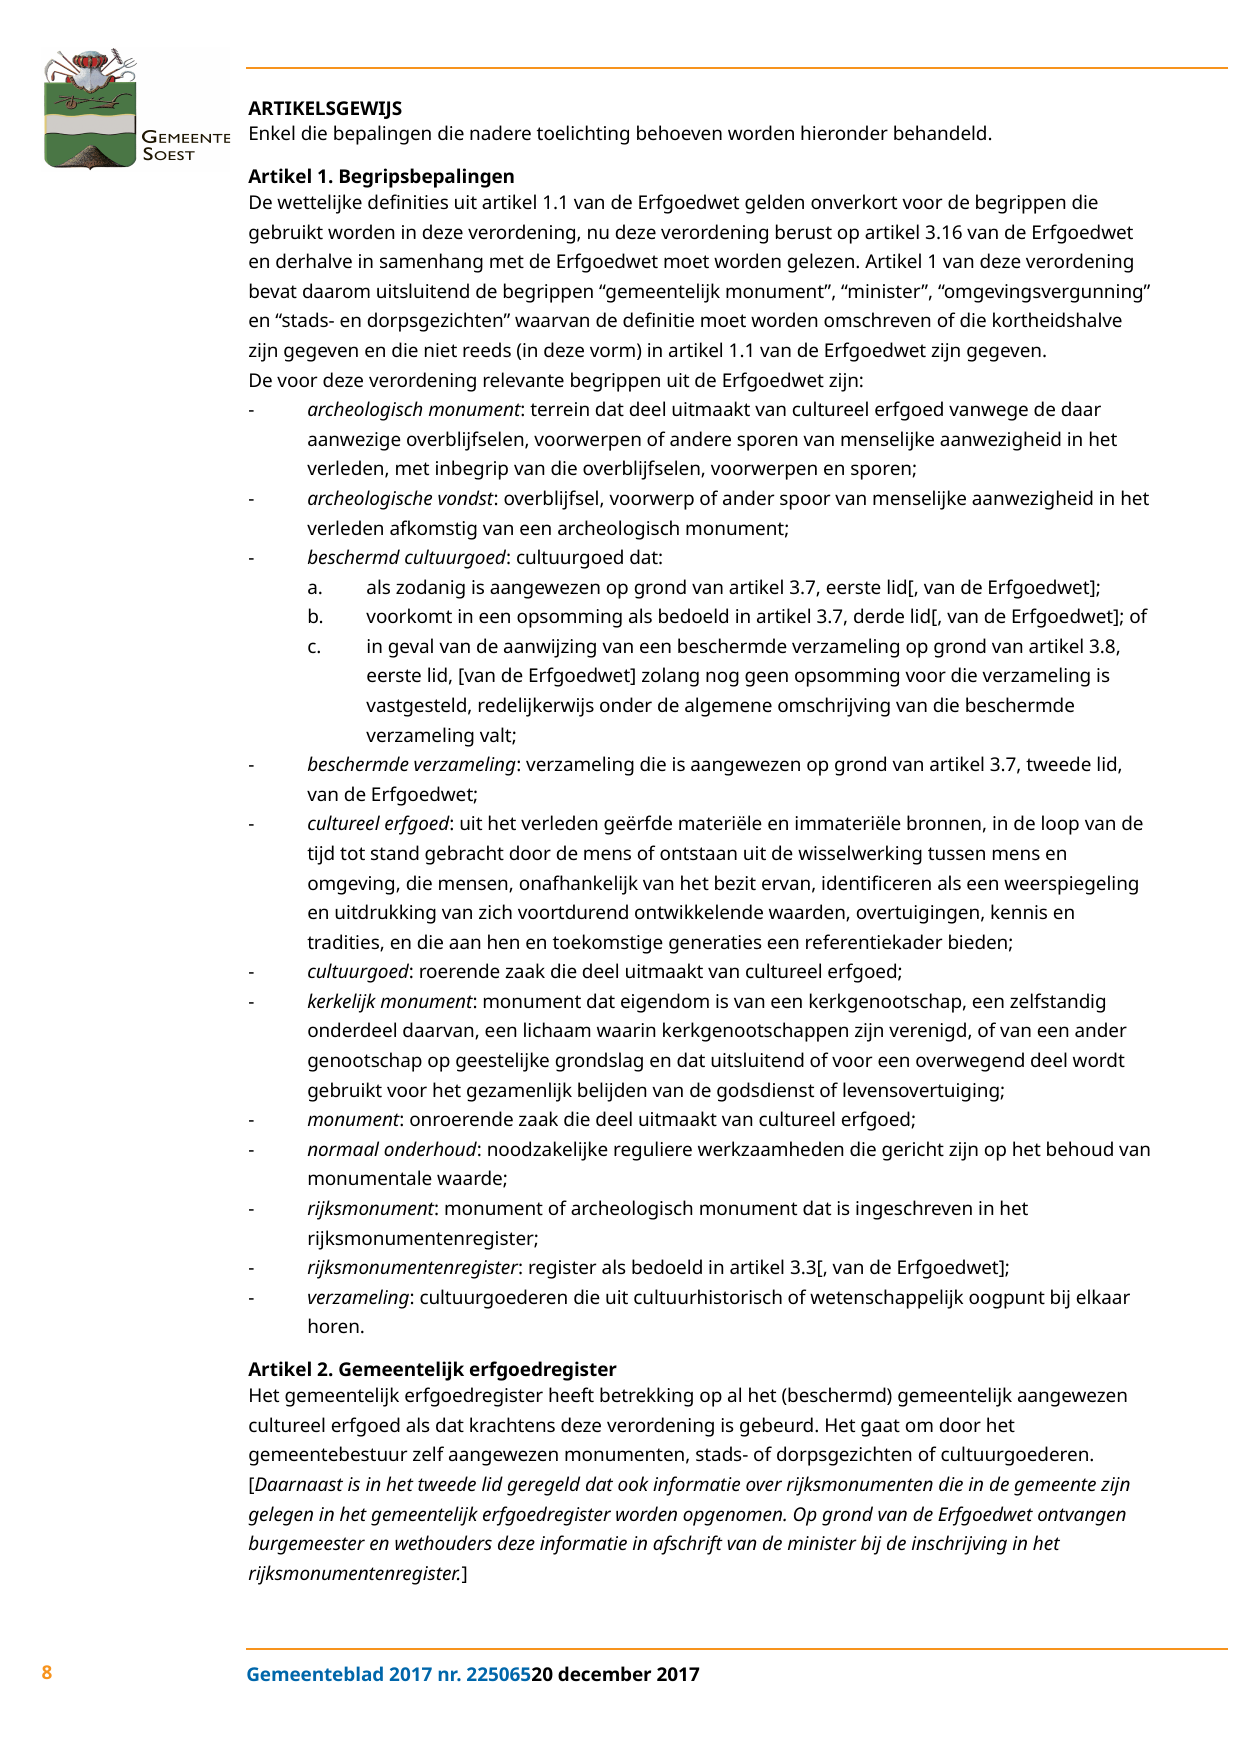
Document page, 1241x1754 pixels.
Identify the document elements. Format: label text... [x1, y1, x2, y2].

list rijksmonumentenregister: register als bedoeld in artikel 3.3[, van de Erfgoedwet]; [248, 1254, 1152, 1280]
text De voor deze verordening relevante begrippen uit de Erfgoedwet zijn: [248, 367, 1152, 393]
text Het gemeentelijk erfgoedregister heeft betrekking op al het (beschermd) gemeentelijk aangewezen cultureel erfgoed als dat krachtens deze verordening is gebeurd. Het gaat om door het gemeentebestuur zelf aangewezen monumenten, stads- of dorpsgezichten of cultuurgoederen. [Daarnaast is in het tweede lid geregeld dat ook informatie over rijksmonumenten die in de gemeente zijn gelegen in het gemeentelijk erfgoedregister worden opgenomen. Op grond van de Erfgoedwet ontvangen burgemeester en wethouders deze informatie in afschrift van de minister bij de inschrijving in het rijksmonumentenregister.] [248, 1382, 1152, 1586]
list beschermd cultuurgoed: cultuurgoed dat: [248, 544, 1152, 570]
list als zodanig is aangewezen op grond van artikel 3.7, eerste lid[, van de Erfgoedwet]; [307, 574, 1152, 600]
picture [41, 47, 231, 172]
list beschermde verzameling: verzameling die is aangewezen op grond van artikel 3.7, tweede lid, van de Erfgoedwet; [248, 751, 1152, 807]
list monument: onroerende zaak die deel uitmaakt van cultureel erfgoed; [248, 1106, 1152, 1132]
list cultuurgoed: roerende zaak die deel uitmaakt van cultureel erfgoed; [248, 958, 1152, 984]
text Artikel 1. Begripsbepalingen [248, 164, 1152, 189]
list cultureel erfgoed: uit het verleden geërfde materiële en immateriële bronnen, in de loop van de tijd tot stand gebracht door de mens of ontstaan uit de wisselwerking tussen mens en omgeving, die mensen, onafhankelijk van het bezit ervan, identificeren als een weerspiegeling en uitdrukking van zich voortdurend ontwikkelende waarden, overtuigingen, kennis en tradities, en die aan hen en toekomstige generaties een referentiekader bieden; [248, 811, 1152, 955]
list verzameling: cultuurgoederen die uit cultuurhistorisch of wetenschappelijk oogpunt bij elkaar horen. [248, 1284, 1152, 1339]
text ARTIKELSGEWIJS [248, 95, 1152, 121]
list normaal onderhoud: noodzakelijke reguliere werkzaamheden die gericht zijn op het behoud van monumentale waarde; [248, 1136, 1152, 1191]
text Enkel die bepalingen die nadere toelichting behoeven worden hieronder behandeld. [248, 121, 1152, 146]
list kerkelijk monument: monument dat eigendom is van een kerkgenootschap, een zelfstandig onderdeel daarvan, een lichaam waarin kerkgenootschappen zijn verenigd, of van een ander genootschap op geestelijke grondslag en dat uitsluitend of voor een overwegend deel wordt gebruikt voor het gezamenlijk belijden van de godsdienst of levensovertuiging; [248, 988, 1152, 1103]
list rijksmonument: monument of archeologisch monument dat is ingeschreven in het rijksmonumentenregister; [248, 1195, 1152, 1251]
text De wettelijke definities uit artikel 1.1 van de Erfgoedwet gelden onverkort voor de begrippen die gebruikt worden in deze verordening, nu deze verordening berust op artikel 3.16 van de Erfgoedwet en derhalve in samenhang met de Erfgoedwet moet worden gelezen. Artikel 1 van deze verordening bevat daarom uitsluitend de begrippen “gemeentelijk monument”, “minister”, “omgevingsvergunning” en “stads- en dorpsgezichten” waarvan de definitie moet worden omschreven of die kortheidshalve zijn gegeven en die niet reeds (in deze vorm) in artikel 1.1 van de Erfgoedwet zijn gegeven. [248, 189, 1152, 363]
list archeologische vondst: overblijfsel, voorwerp of ander spoor van menselijke aanwezigheid in het verleden afkomstig van een archeologisch monument; [248, 485, 1152, 541]
list voorkomt in een opsomming als bedoeld in artikel 3.7, derde lid[, van de Erfgoedwet]; of [307, 603, 1152, 629]
text Artikel 2. Gemeentelijk erfgoedregister [248, 1357, 1152, 1382]
list archeologisch monument: terrein dat deel uitmaakt van cultureel erfgoed vanwege de daar aanwezige overblijfselen, voorwerpen of andere sporen van menselijke aanwezigheid in het verleden, met inbegrip van die overblijfselen, voorwerpen en sporen; [248, 396, 1152, 481]
list in geval van de aanwijzing van een beschermde verzameling op grond van artikel 3.8, eerste lid, [van de Erfgoedwet] zolang nog geen opsomming voor die verzameling is vastgesteld, redelijkerwijs onder de algemene omschrijving van die beschermde verzameling valt; [307, 633, 1152, 748]
